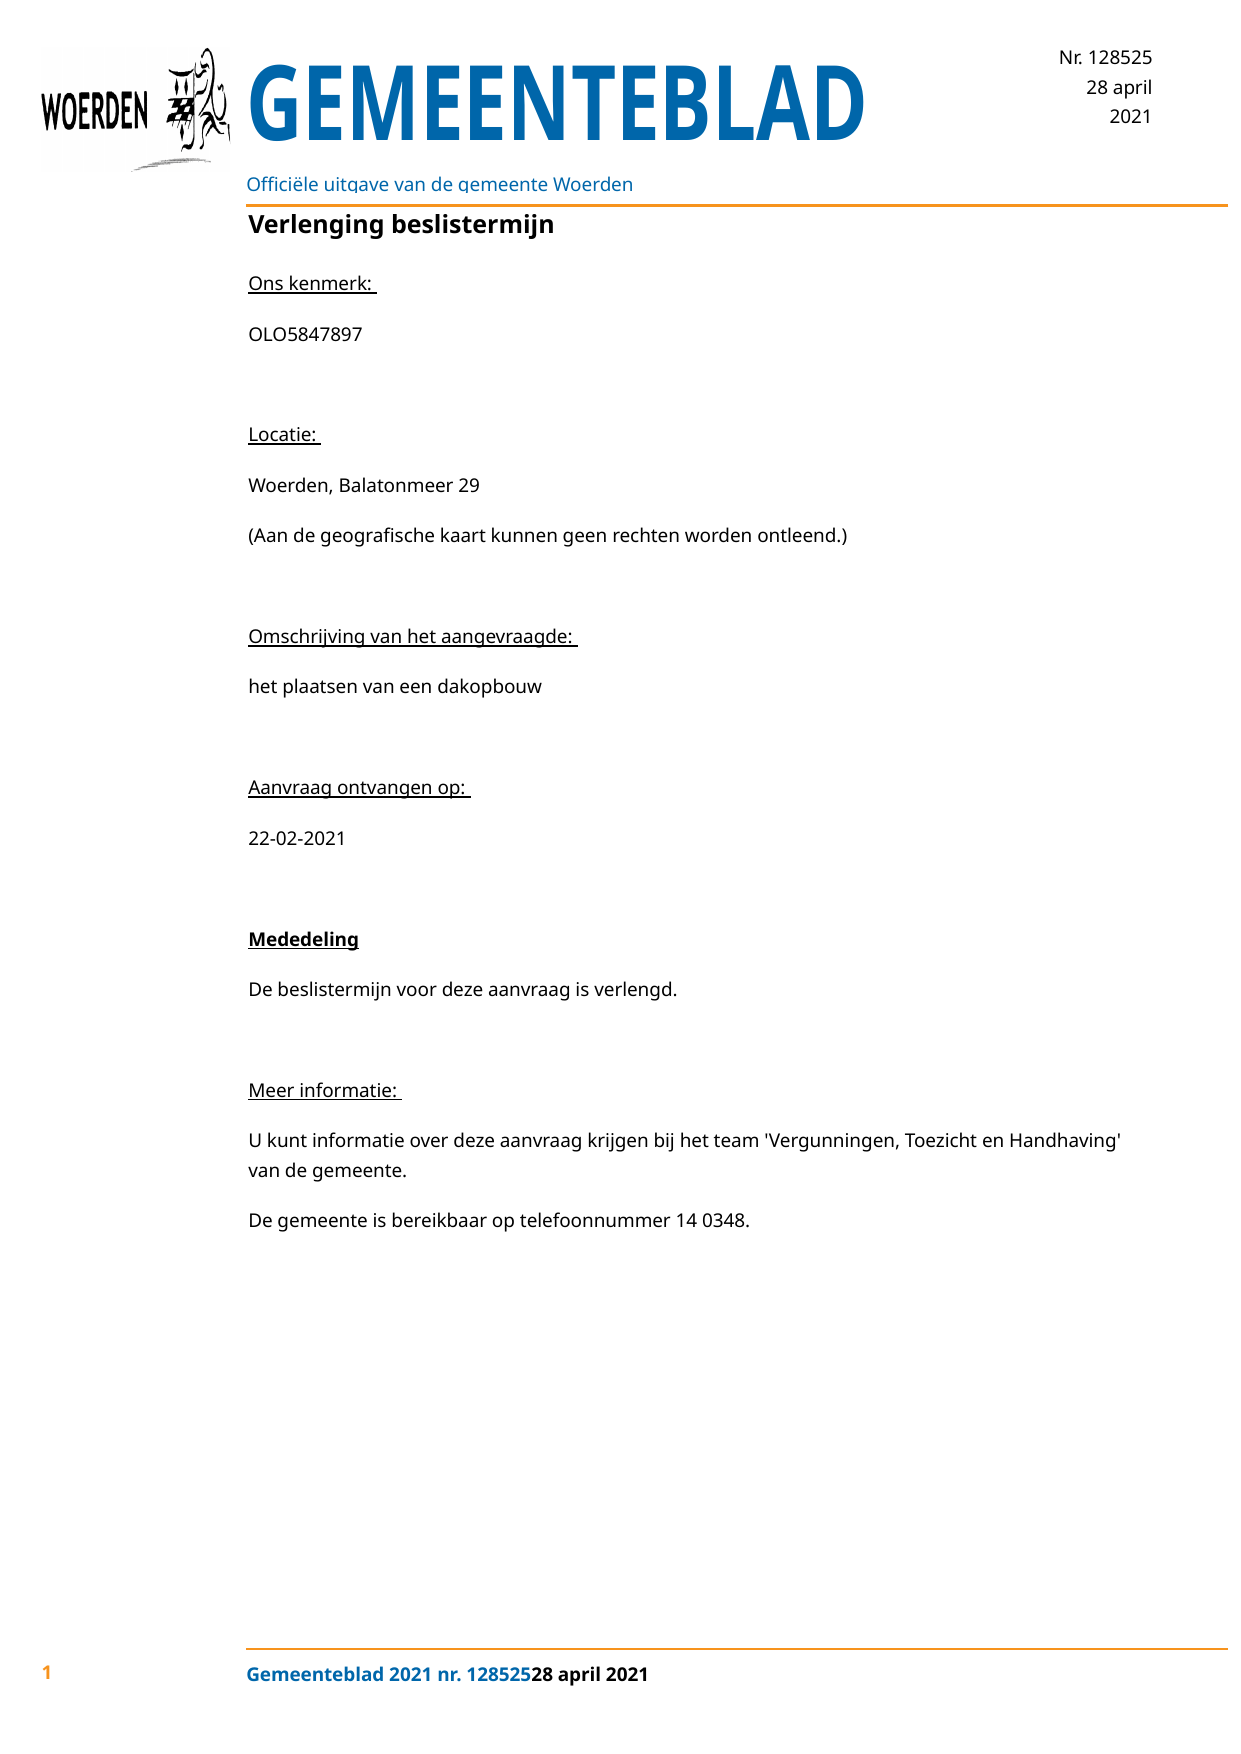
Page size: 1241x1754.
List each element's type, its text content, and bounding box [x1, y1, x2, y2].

text Meer informatie: [248, 1077, 1152, 1103]
text het plaatsen van een dakopbouw [248, 674, 1152, 699]
text Woerden, Balatonmeer 29 [248, 472, 1152, 498]
text Mededeling [248, 926, 1152, 951]
text Omschrijving van het aangevraagde: [248, 623, 1152, 649]
text 22-02-2021 [248, 825, 1152, 851]
text Aanvraag ontvangen op: [248, 774, 1152, 800]
text (Aan de geografische kaart kunnen geen rechten worden ontleend.) [248, 522, 1152, 548]
text U kunt informatie over deze aanvraag krijgen bij het team 'Vergunningen, Toezicht en Handhaving' van de gemeente. [248, 1127, 1152, 1183]
text OLO5847897 [248, 321, 1152, 346]
text Locatie: [248, 422, 1152, 447]
picture [41, 47, 231, 172]
text De gemeente is bereikbaar op telefoonnummer 14 0348. [248, 1207, 1152, 1233]
text De beslistermijn voor deze aanvraag is verlengd. [248, 976, 1152, 1002]
text Ons kenmerk: [248, 270, 1152, 296]
text Verlenging beslistermijn [248, 207, 1152, 241]
